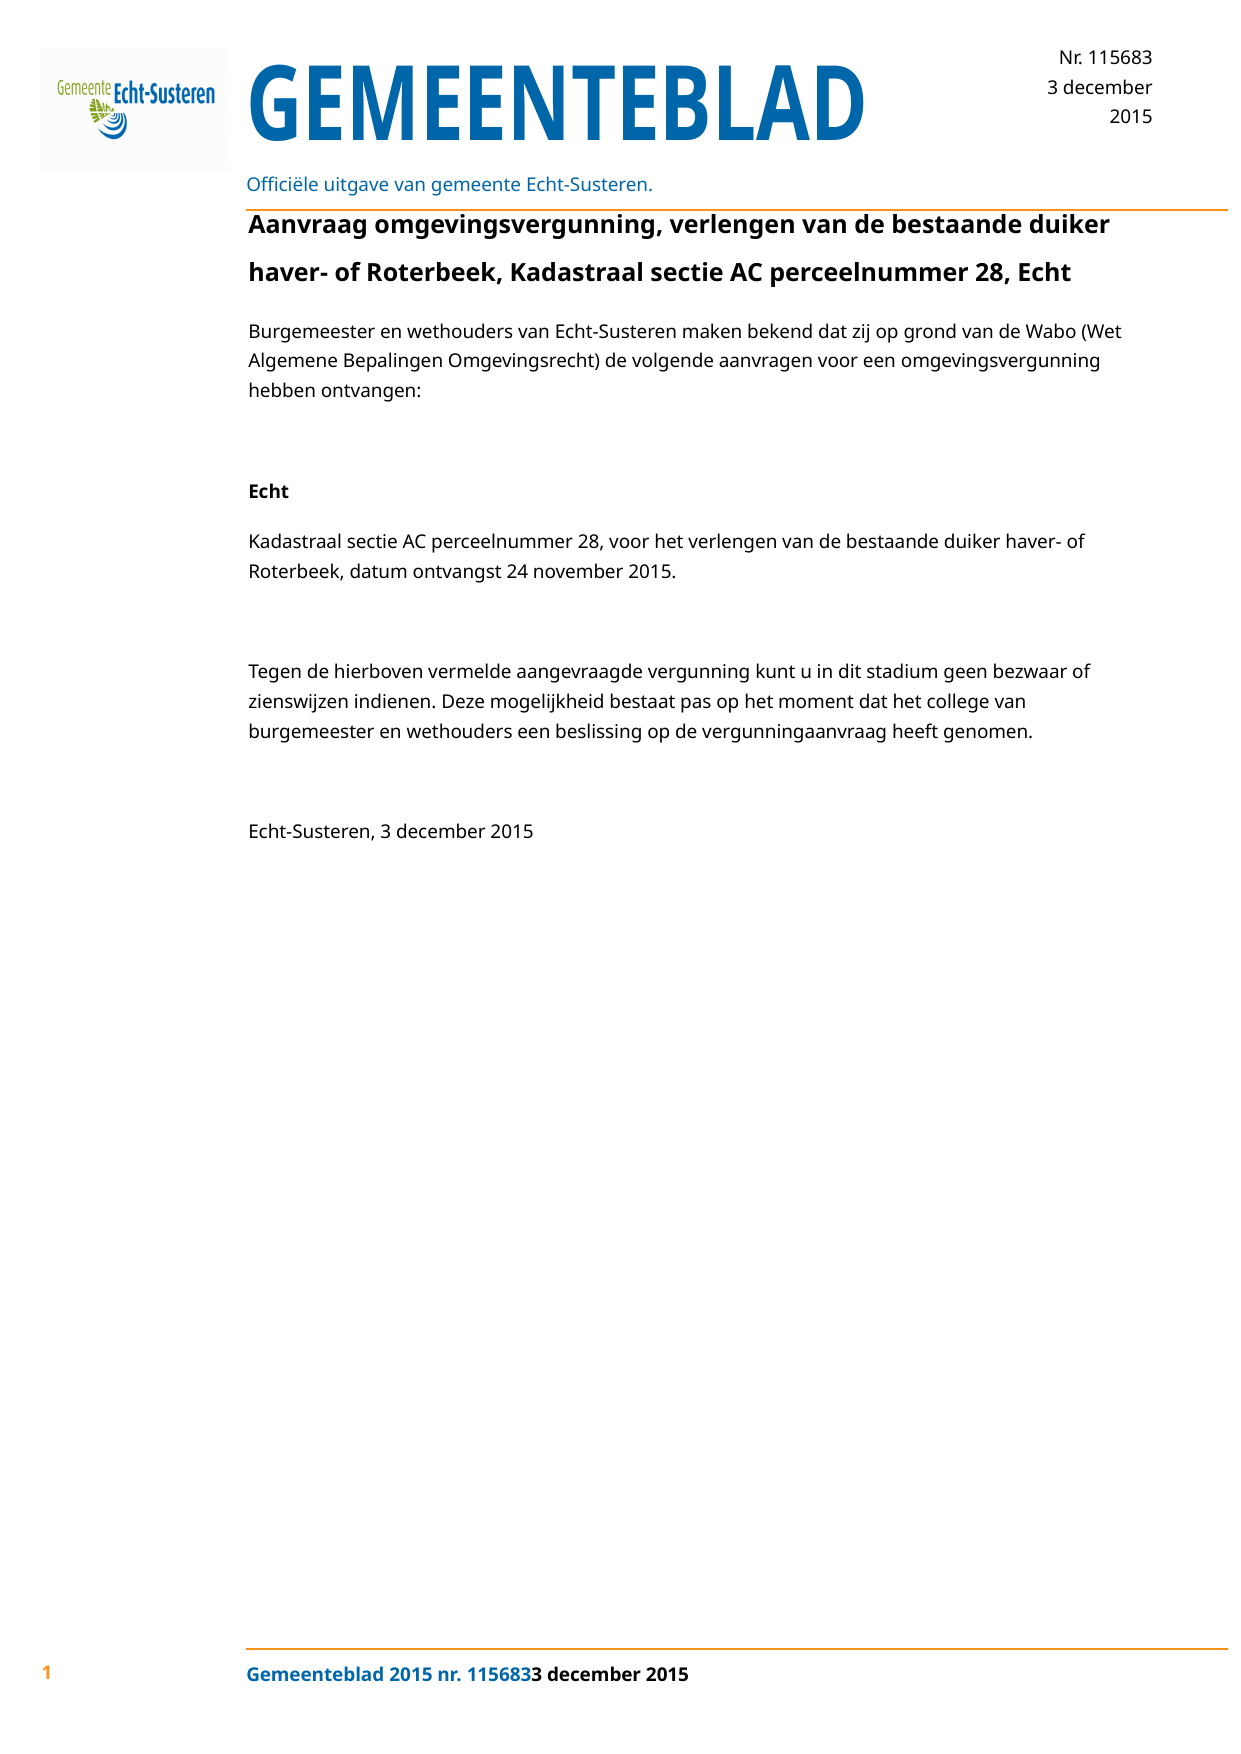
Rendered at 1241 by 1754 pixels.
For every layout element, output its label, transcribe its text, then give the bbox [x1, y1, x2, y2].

picture [41, 47, 231, 172]
text Echt-Susteren, 3 december 2015 [248, 819, 1152, 844]
text Tegen de hierboven vermelde aangevraagde vergunning kunt u in dit stadium geen bezwaar of zienswijzen indienen. Deze mogelijkheid bestaat pas op het moment dat het college van burgemeester en wethouders een beslissing op de vergunningaanvraag heeft genomen. [248, 659, 1152, 744]
text Kadastraal sectie AC perceelnummer 28, voor het verlengen van de bestaande duiker haver- of Roterbeek, datum ontvangst 24 november 2015. [248, 528, 1152, 584]
text Echt [248, 478, 1152, 504]
text Aanvraag omgevingsvergunning, verlengen van de bestaande duiker haver- of Roterbeek, Kadastraal sectie AC perceelnummer 28, Echt [248, 211, 1152, 288]
text Burgemeester en wethouders van Echt-Susteren maken bekend dat zij op grond van de Wabo (Wet Algemene Bepalingen Omgevingsrecht) de volgende aanvragen voor een omgevingsvergunning hebben ontvangen: [248, 318, 1152, 403]
